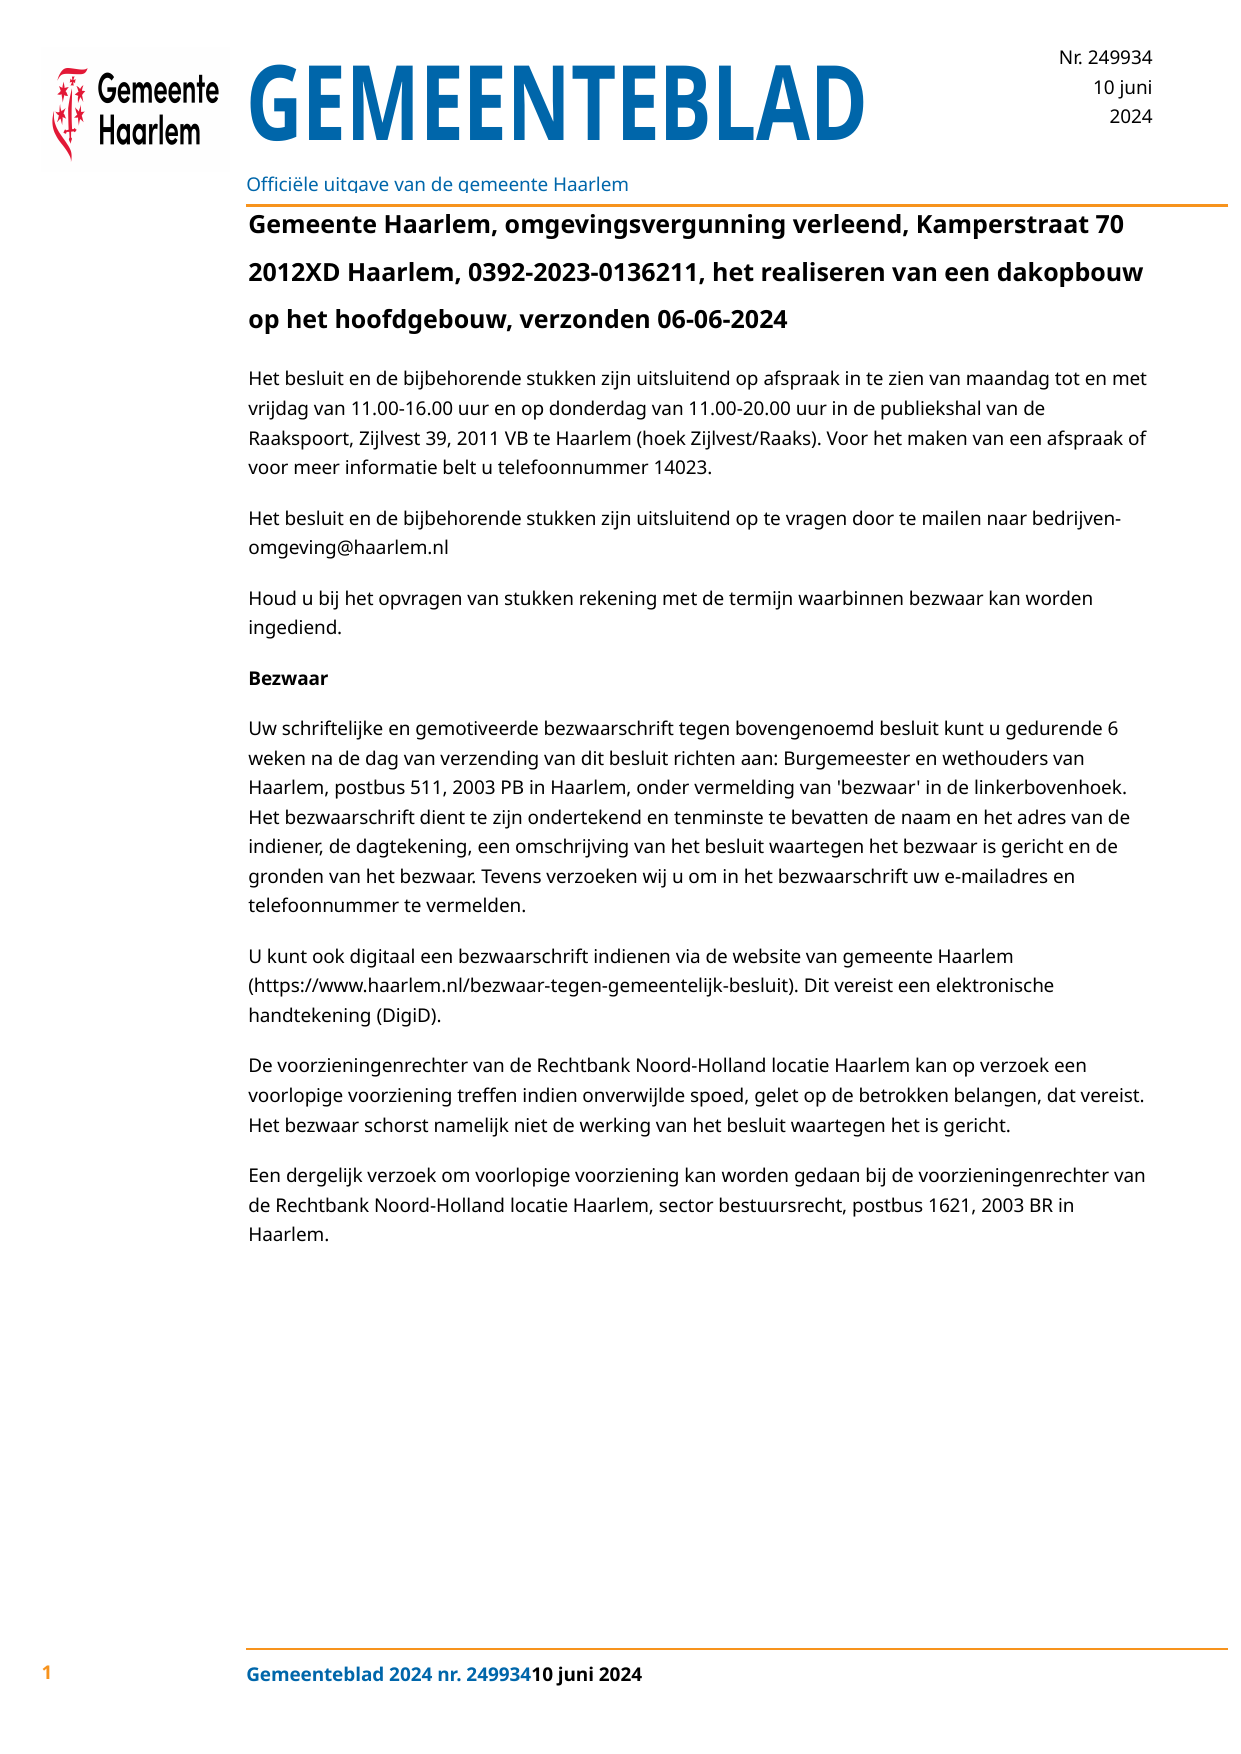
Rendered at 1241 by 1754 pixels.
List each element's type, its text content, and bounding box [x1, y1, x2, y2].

text Uw schriftelijke en gemotiveerde bezwaarschrift tegen bovengenoemd besluit kunt u gedurende 6 weken na de dag van verzending van dit besluit richten aan: Burgemeester en wethouders van Haarlem, postbus 511, 2003 PB in Haarlem, onder vermelding van 'bezwaar' in de linkerbovenhoek. Het bezwaarschrift dient te zijn ondertekend en tenminste te bevatten de naam en het adres van de indiener, de dagtekening, een omschrijving van het besluit waartegen het bezwaar is gericht en de gronden van het bezwaar. Tevens verzoeken wij u om in het bezwaarschrift uw e-mailadres en telefoonnummer te vermelden. [248, 715, 1152, 918]
text Gemeente Haarlem, omgevingsvergunning verleend, Kamperstraat 70 2012XD Haarlem, 0392-2023-0136211, het realiseren van een dakopbouw op het hoofdgebouw, verzonden 06-06-2024 [248, 207, 1152, 336]
text Het besluit en de bijbehorende stukken zijn uitsluitend op te vragen door te mailen naar bedrijven-omgeving@haarlem.nl [248, 505, 1152, 560]
text Een dergelijk verzoek om voorlopige voorziening kan worden gedaan bij de voorzieningenrechter van de Rechtbank Noord-Holland locatie Haarlem, sector bestuursrecht, postbus 1621, 2003 BR in Haarlem. [248, 1162, 1152, 1247]
text Bezwaar [248, 665, 1152, 690]
text Houd u bij het opvragen van stukken rekening met de termijn waarbinnen bezwaar kan worden ingediend. [248, 585, 1152, 640]
text De voorzieningenrechter van de Rechtbank Noord-Holland locatie Haarlem kan op verzoek een voorlopige voorziening treffen indien onverwijlde spoed, gelet op de betrokken belangen, dat vereist. Het bezwaar schorst namelijk niet de werking van het besluit waartegen het is gericht. [248, 1053, 1152, 1137]
text Het besluit en de bijbehorende stukken zijn uitsluitend op afspraak in te zien van maandag tot en met vrijdag van 11.00-16.00 uur en op donderdag van 11.00-20.00 uur in de publiekshal van de Raakspoort, Zijlvest 39, 2011 VB te Haarlem (hoek Zijlvest/Raaks). Voor het maken van een afspraak of voor meer informatie belt u telefoonnummer 14023. [248, 366, 1152, 480]
text U kunt ook digitaal een bezwaarschrift indienen via de website van gemeente Haarlem (https://www.haarlem.nl/bezwaar-tegen-gemeentelijk-besluit). Dit vereist een elektronische handtekening (DigiD). [248, 943, 1152, 1028]
picture [41, 47, 231, 172]
